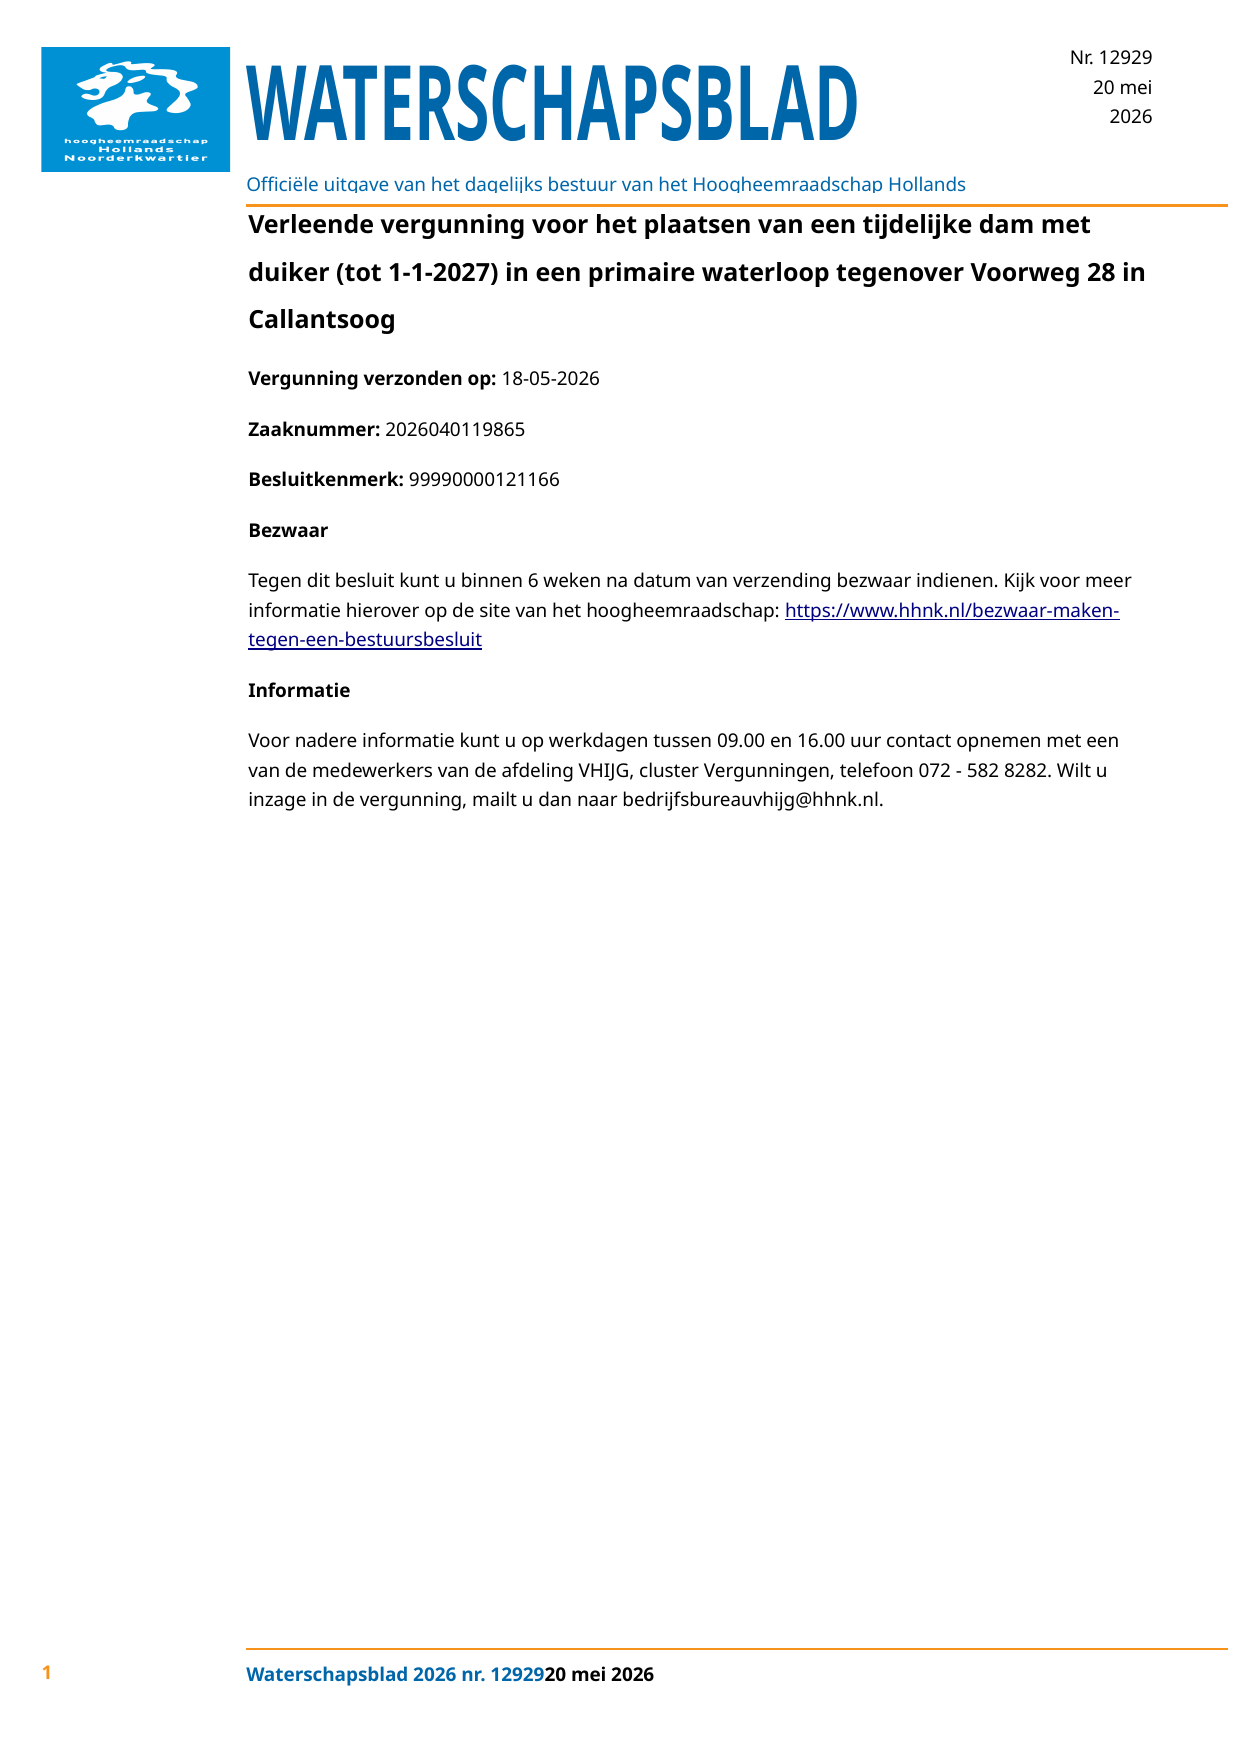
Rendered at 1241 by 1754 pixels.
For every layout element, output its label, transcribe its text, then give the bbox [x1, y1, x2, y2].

text Vergunning verzonden op: 18-05-2026 [248, 366, 1152, 391]
text Besluitkenmerk: 99990000121166 [248, 466, 1152, 492]
picture [78, 64, 122, 99]
picture [88, 87, 157, 130]
text Informatie [248, 677, 1152, 702]
text Verleende vergunning voor het plaatsen van een tijdelijke dam met duiker (tot 1-1-2027) in een primaire waterloop tegenover Voorweg 28 in Callantsoog [248, 207, 1152, 336]
text Tegen dit besluit kunt u binnen 6 weken na datum van verzending bezwaar indienen. Kijk voor meer informatie hierover op de site van het hoogheemraadschap: https://www.hhnk.nl/bezwaar-maken-tegen-een-bestuursbesluit [248, 567, 1152, 652]
text Voor nadere informatie kunt u op werkdagen tussen 09.00 en 16.00 uur contact opnemen met een van de medewerkers van de afdeling VHIJG, cluster Vergunningen, telefoon 072 - 582 8282. Wilt u inzage in de vergunning, mailt u dan naar bedrijfsbureauvhijg@hhnk.nl. [248, 727, 1152, 812]
picture [129, 76, 144, 82]
text Zaaknummer: 2026040119865 [248, 416, 1152, 442]
text Bezwaar [248, 517, 1152, 542]
picture [118, 62, 197, 112]
